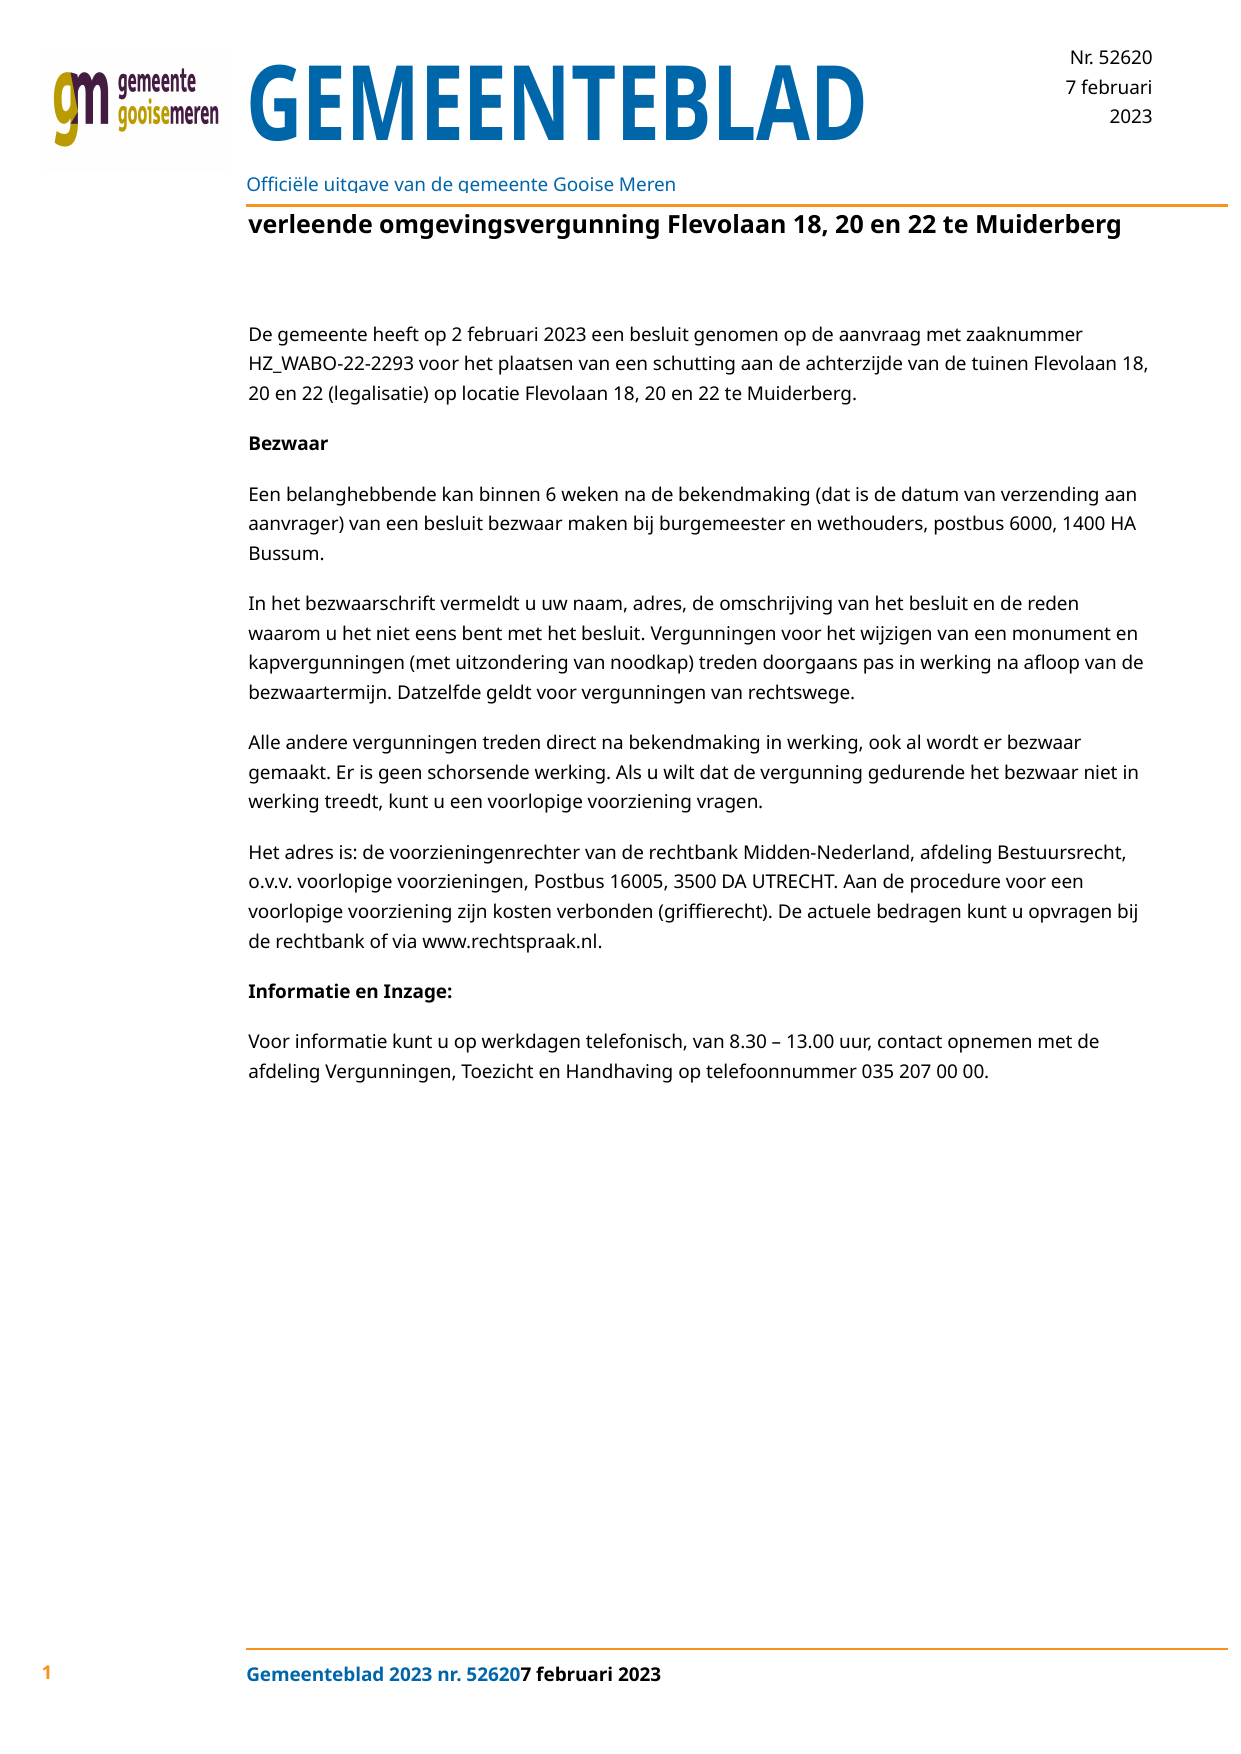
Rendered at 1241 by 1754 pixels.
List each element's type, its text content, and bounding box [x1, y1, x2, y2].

text Bezwaar [248, 430, 1152, 456]
text Alle andere vergunningen treden direct na bekendmaking in werking, ook al wordt er bezwaar gemaakt. Er is geen schorsende werking. Als u wilt dat de vergunning gedurende het bezwaar niet in werking treedt, kunt u een voorlopige voorziening vragen. [248, 729, 1152, 814]
text Voor informatie kunt u op werkdagen telefonisch, van 8.30 – 13.00 uur, contact opnemen met de afdeling Vergunningen, Toezicht en Handhaving op telefoonnummer 035 207 00 00. [248, 1029, 1152, 1084]
text Het adres is: de voorzieningenrechter van de rechtbank Midden-Nederland, afdeling Bestuursrecht, o.v.v. voorlopige voorzieningen, Postbus 16005, 3500 DA UTRECHT. Aan de procedure voor een voorlopige voorziening zijn kosten verbonden (griffierecht). De actuele bedragen kunt u opvragen bij de rechtbank of via www.rechtspraak.nl. [248, 839, 1152, 953]
text In het bezwaarschrift vermeldt u uw naam, adres, de omschrijving van het besluit en de reden waarom u het niet eens bent met het besluit. Vergunningen voor het wijzigen van een monument en kapvergunningen (met uitzondering van noodkap) treden doorgaans pas in werking na afloop van de bezwaartermijn. Datzelfde geldt voor vergunningen van rechtswege. [248, 590, 1152, 705]
text Informatie en Inzage: [248, 978, 1152, 1004]
text Een belanghebbende kan binnen 6 weken na de bekendmaking (dat is de datum van verzending aan aanvrager) van een besluit bezwaar maken bij burgemeester en wethouders, postbus 6000, 1400 HA Bussum. [248, 481, 1152, 566]
picture [41, 47, 231, 172]
text De gemeente heeft op 2 februari 2023 een besluit genomen op de aanvraag met zaaknummer HZ_WABO-22-2293 voor het plaatsen van een schutting aan de achterzijde van de tuinen Flevolaan 18, 20 en 22 (legalisatie) op locatie Flevolaan 18, 20 en 22 te Muiderberg. [248, 321, 1152, 406]
text verleende omgevingsvergunning Flevolaan 18, 20 en 22 te Muiderberg [248, 207, 1152, 241]
